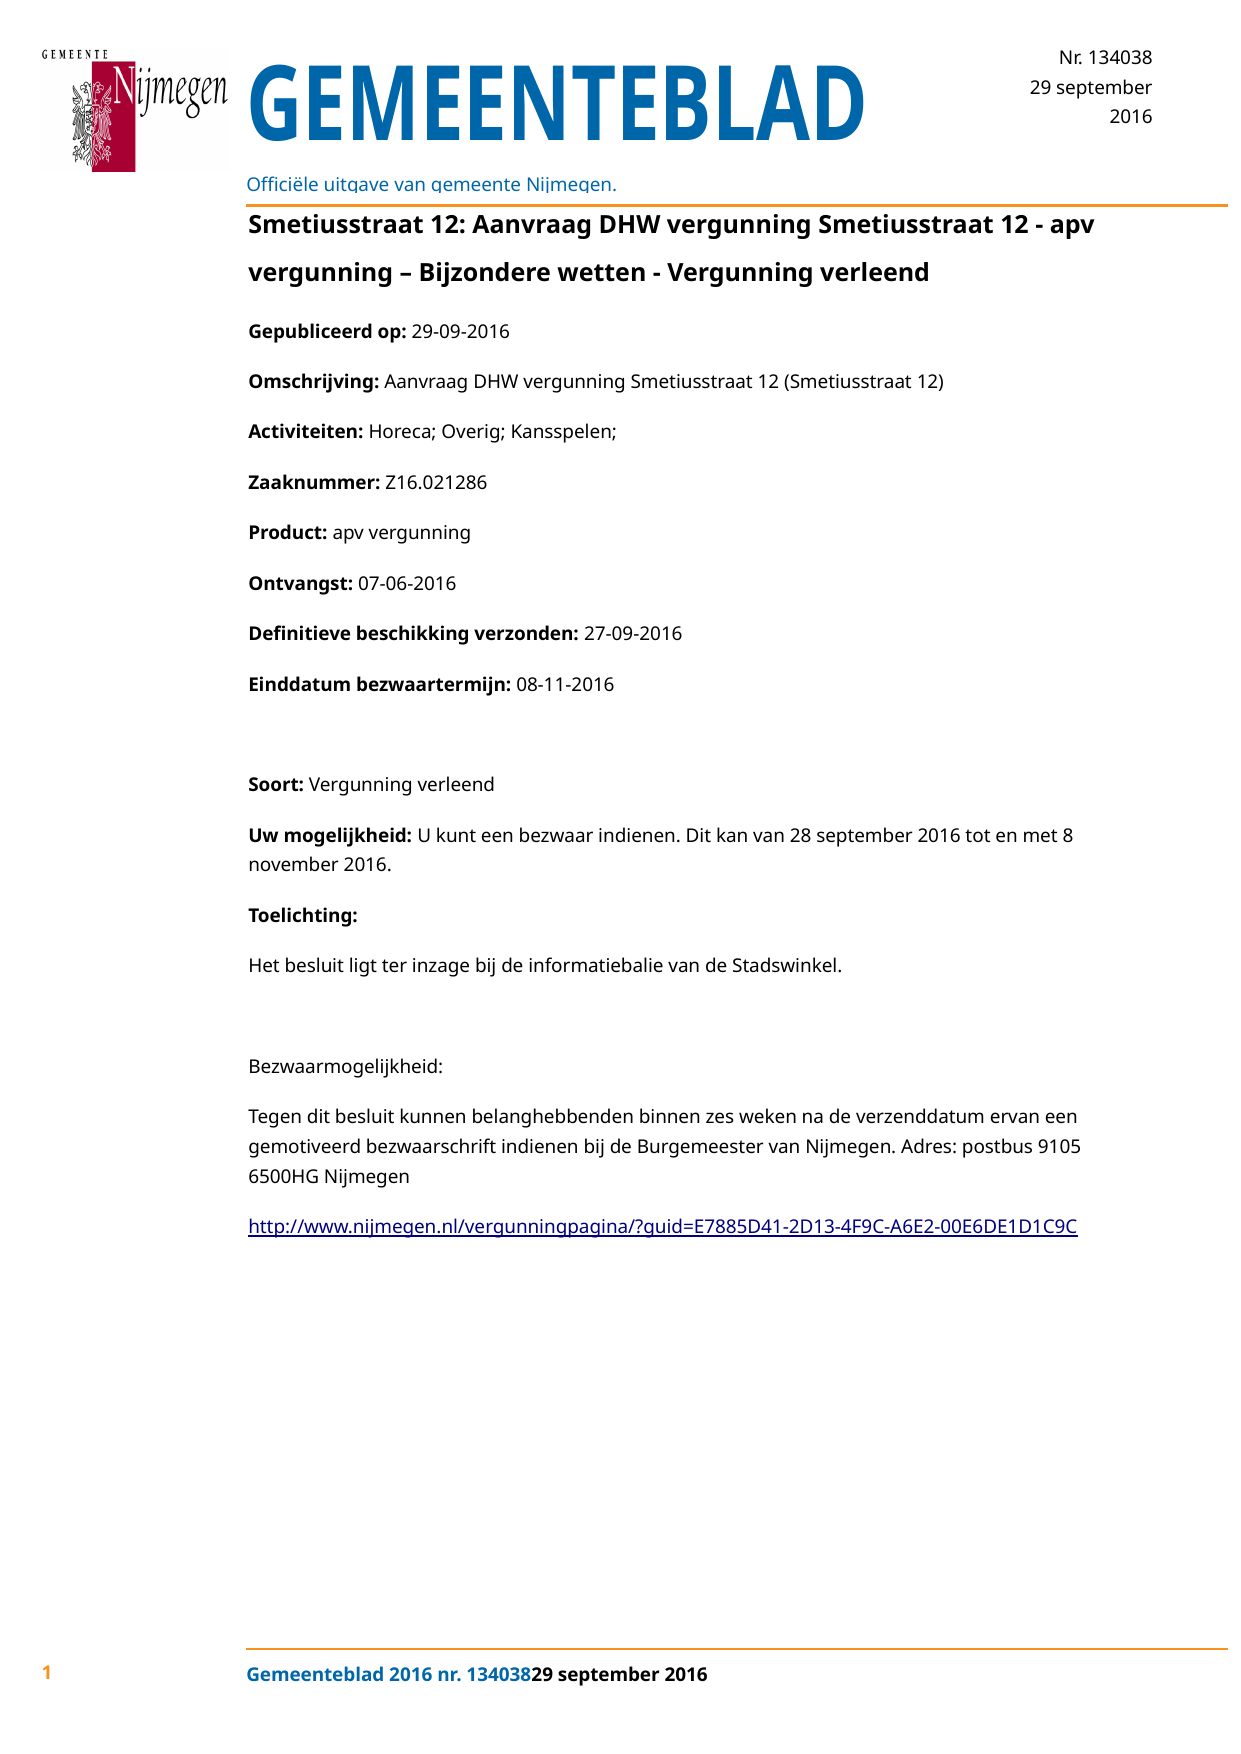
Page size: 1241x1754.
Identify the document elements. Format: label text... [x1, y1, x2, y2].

text Smetiusstraat 12: Aanvraag DHW vergunning Smetiusstraat 12 - apv vergunning – Bijzondere wetten - Vergunning verleend [248, 207, 1152, 288]
text http://www.nijmegen.nl/vergunningpagina/?guid=E7885D41-2D13-4F9C-A6E2-00E6DE1D1C9C [248, 1213, 1152, 1239]
text Soort: Vergunning verleend [248, 772, 1152, 797]
text Zaaknummer: Z16.021286 [248, 469, 1152, 495]
text Tegen dit besluit kunnen belanghebbenden binnen zes weken na de verzenddatum ervan een gemotiveerd bezwaarschrift indienen bij de Burgemeester van Nijmegen. Adres: postbus 9105 6500HG Nijmegen [248, 1104, 1152, 1189]
text Toelichting: [248, 902, 1152, 928]
text Omschrijving: Aanvraag DHW vergunning Smetiusstraat 12 (Smetiusstraat 12) [248, 368, 1152, 394]
text Gepubliceerd op: 29-09-2016 [248, 318, 1152, 344]
text Activiteiten: Horeca; Overig; Kansspelen; [248, 419, 1152, 444]
text Bezwaarmogelijkheid: [248, 1053, 1152, 1079]
text Einddatum bezwaartermijn: 08-11-2016 [248, 671, 1152, 697]
text Uw mogelijkheid: U kunt een bezwaar indienen. Dit kan van 28 september 2016 tot en met 8 november 2016. [248, 822, 1152, 877]
text Het besluit ligt ter inzage bij de informatiebalie van de Stadswinkel. [248, 952, 1152, 978]
text Ontvangst: 07-06-2016 [248, 570, 1152, 596]
picture [41, 47, 231, 172]
text Definitieve beschikking verzonden: 27-09-2016 [248, 620, 1152, 646]
text Product: apv vergunning [248, 519, 1152, 545]
